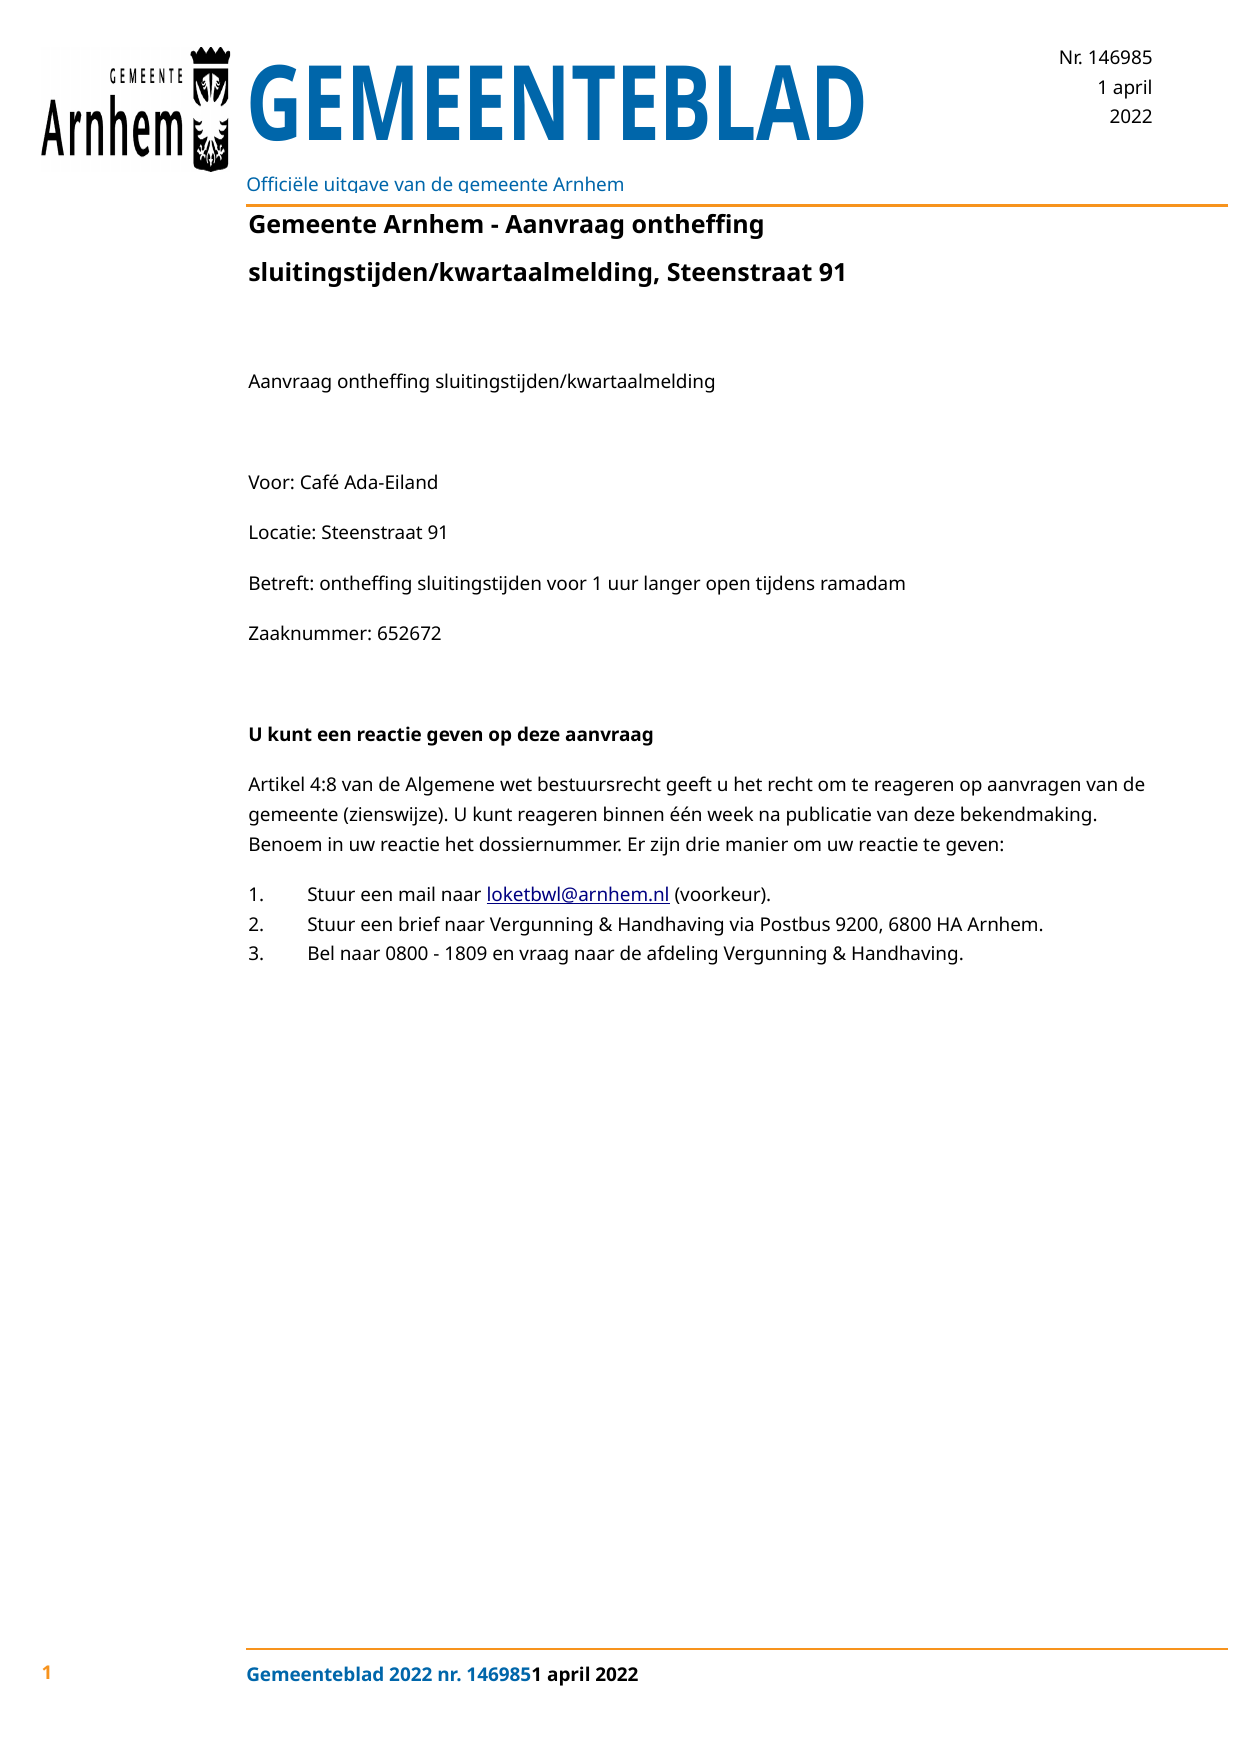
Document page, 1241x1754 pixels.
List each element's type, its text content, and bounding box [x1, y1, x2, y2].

text Aanvraag ontheffing sluitingstijden/kwartaalmelding [248, 368, 1152, 394]
text Gemeente Arnhem - Aanvraag ontheffing sluitingstijden/kwartaalmelding, Steenstraat 91 [248, 207, 1152, 288]
list Stuur een mail naar loketbwl@arnhem.nl (voorkeur). [248, 881, 1152, 907]
text U kunt een reactie geven op deze aanvraag [248, 721, 1152, 747]
text Zaaknummer: 652672 [248, 620, 1152, 646]
text Locatie: Steenstraat 91 [248, 519, 1152, 545]
text Voor: Café Ada-Eiland [248, 469, 1152, 495]
picture [41, 47, 231, 172]
text Artikel 4:8 van de Algemene wet bestuursrecht geeft u het recht om te reageren op aanvragen van de gemeente (zienswijze). U kunt reageren binnen één week na publicatie van deze bekendmaking. Benoem in uw reactie het dossiernummer. Er zijn drie manier om uw reactie te geven: [248, 772, 1152, 857]
list Bel naar 0800 - 1809 en vraag naar de afdeling Vergunning & Handhaving. [248, 940, 1152, 966]
text Betreft: ontheffing sluitingstijden voor 1 uur langer open tijdens ramadam [248, 570, 1152, 596]
list Stuur een brief naar Vergunning & Handhaving via Postbus 9200, 6800 HA Arnhem. [248, 911, 1152, 937]
